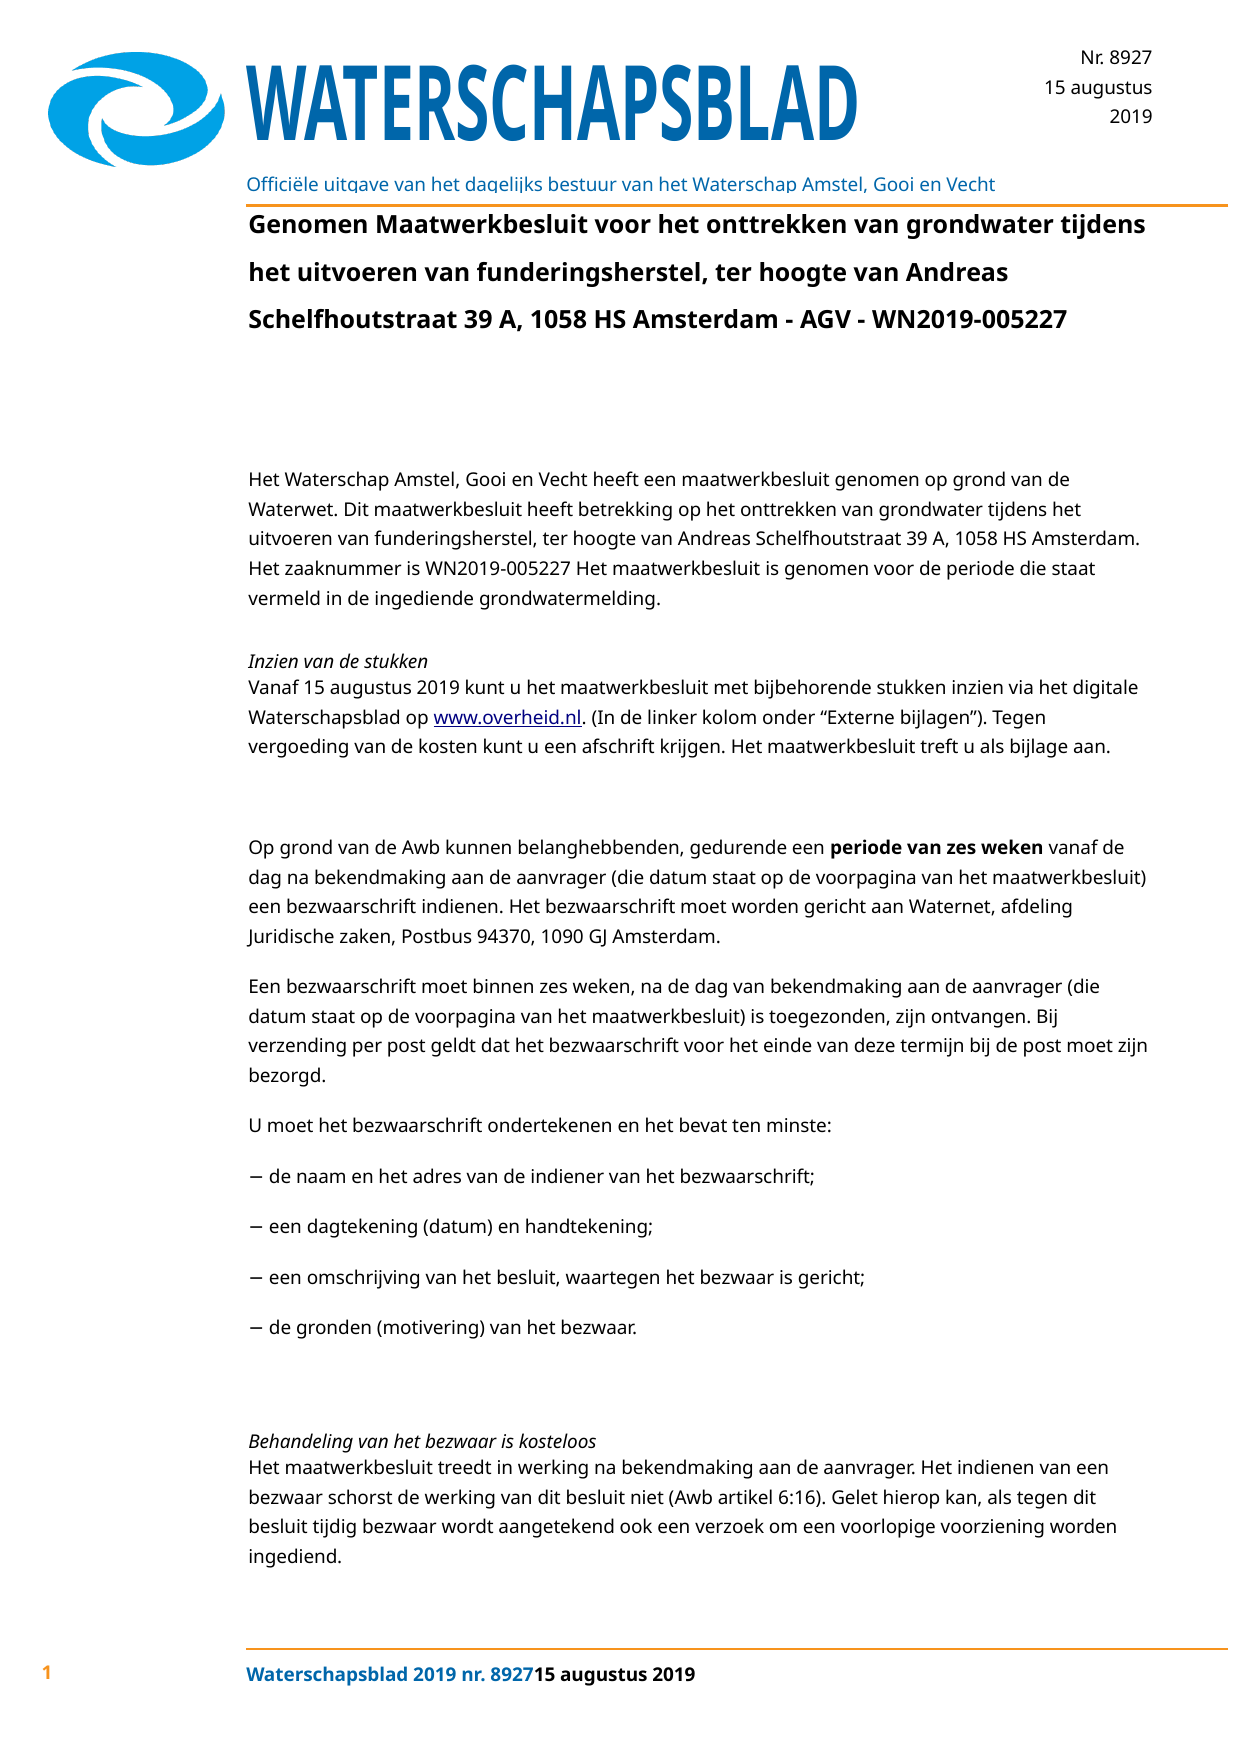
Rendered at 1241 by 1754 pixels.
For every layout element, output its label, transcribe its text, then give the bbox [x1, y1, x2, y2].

text − een dagtekening (datum) en handtekening; [248, 1213, 1152, 1239]
text Vanaf 15 augustus 2019 kunt u het maatwerkbesluit met bijbehorende stukken inzien via het digitale Waterschapsblad op www.overheid.nl. (In de linker kolom onder “Externe bijlagen”). Tegen vergoeding van de kosten kunt u een afschrift krijgen. Het maatwerkbesluit treft u als bijlage aan. [248, 674, 1152, 759]
text Het maatwerkbesluit treedt in werking na bekendmaking aan de aanvrager. Het indienen van een bezwaar schorst de werking van dit besluit niet (Awb artikel 6:16). Gelet hierop kan, als tegen dit besluit tijdig bezwaar wordt aangetekend ook een verzoek om een voorlopige voorziening worden ingediend. [248, 1454, 1152, 1569]
text Genomen Maatwerkbesluit voor het onttrekken van grondwater tijdens het uitvoeren van funderingsherstel, ter hoogte van Andreas Schelfhoutstraat 39 A, 1058 HS Amsterdam - AGV - WN2019-005227 [248, 207, 1152, 336]
text Inzien van de stukken [248, 649, 1152, 674]
picture [41, 47, 231, 172]
text U moet het bezwaarschrift ondertekenen en het bevat ten minste: [248, 1113, 1152, 1138]
text − de naam en het adres van de indiener van het bezwaarschrift; [248, 1163, 1152, 1189]
text Behandeling van het bezwaar is kosteloos [248, 1429, 1152, 1454]
text Op grond van de Awb kunnen belanghebbenden, gedurende een periode van zes weken vanaf de dag na bekendmaking aan de aanvrager (die datum staat op de voorpagina van het maatwerkbesluit) een bezwaarschrift indienen. Het bezwaarschrift moet worden gericht aan Waternet, afdeling Juridische zaken, Postbus 94370, 1090 GJ Amsterdam. [248, 834, 1152, 949]
text Een bezwaarschrift moet binnen zes weken, na de dag van bekendmaking aan de aanvrager (die datum staat op de voorpagina van het maatwerkbesluit) is toegezonden, zijn ontvangen. Bij verzending per post geldt dat het bezwaarschrift voor het einde van deze termijn bij de post moet zijn bezorgd. [248, 973, 1152, 1088]
text − een omschrijving van het besluit, waartegen het bezwaar is gericht; [248, 1264, 1152, 1290]
text Het Waterschap Amstel, Gooi en Vecht heeft een maatwerkbesluit genomen op grond van de Waterwet. Dit maatwerkbesluit heeft betrekking op het onttrekken van grondwater tijdens het uitvoeren van funderingsherstel, ter hoogte van Andreas Schelfhoutstraat 39 A, 1058 HS Amsterdam. Het zaaknummer is WN2019-005227 Het maatwerkbesluit is genomen voor de periode die staat vermeld in de ingediende grondwatermelding. [248, 466, 1152, 610]
text − de gronden (motivering) van het bezwaar. [248, 1314, 1152, 1340]
